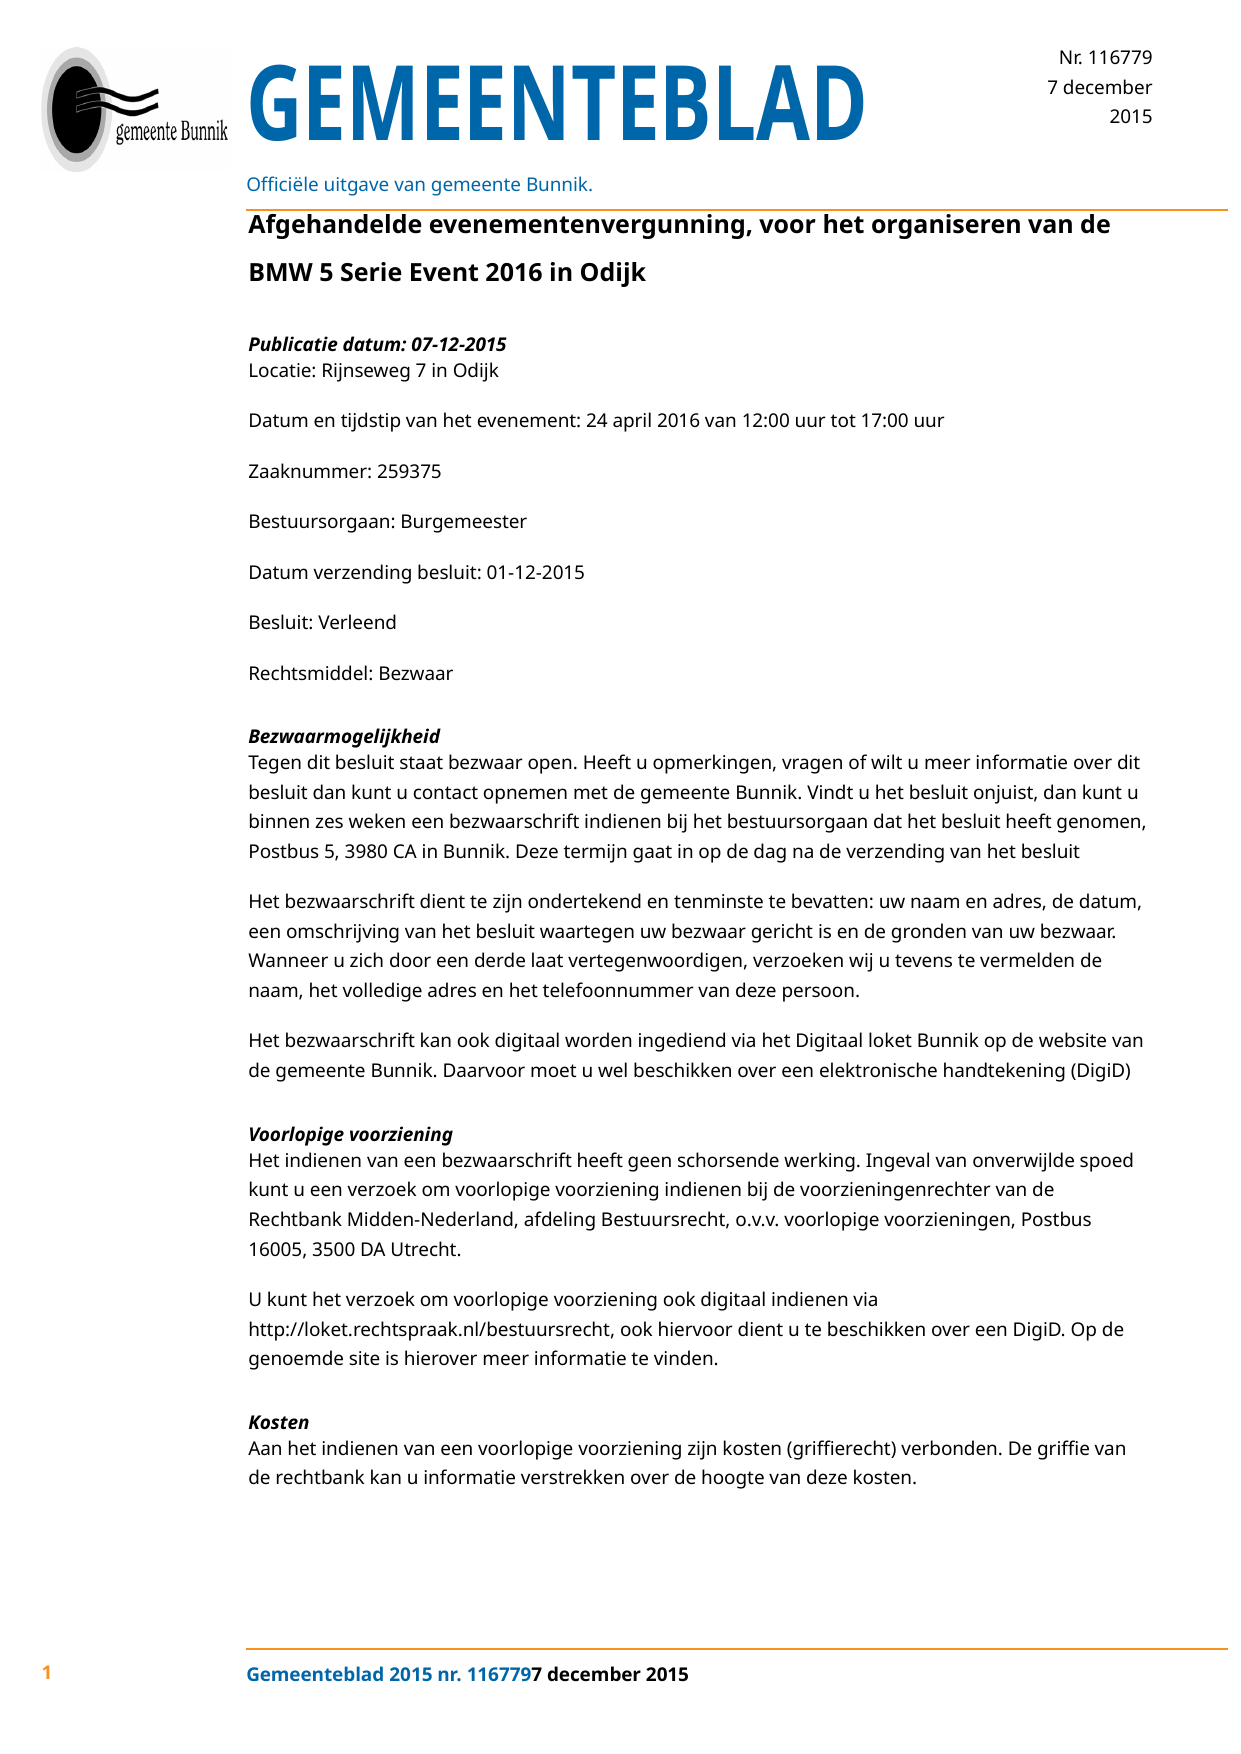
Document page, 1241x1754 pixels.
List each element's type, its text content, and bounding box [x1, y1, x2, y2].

text Zaaknummer: 259375 [248, 458, 1152, 484]
text Publicatie datum: 07-12-2015 [248, 331, 1152, 357]
text Het bezwaarschrift kan ook digitaal worden ingediend via het Digitaal loket Bunnik op de website van de gemeente Bunnik. Daarvoor moet u wel beschikken over een elektronische handtekening (DigiD) [248, 1028, 1152, 1083]
text U kunt het verzoek om voorlopige voorziening ook digitaal indienen via http://loket.rechtspraak.nl/bestuursrecht, ook hiervoor dient u te beschikken over een DigiD. Op de genoemde site is hierover meer informatie te vinden. [248, 1286, 1152, 1371]
text Voorlopige voorziening [248, 1121, 1152, 1147]
text Kosten [248, 1409, 1152, 1435]
text Datum en tijdstip van het evenement: 24 april 2016 van 12:00 uur tot 17:00 uur [248, 408, 1152, 433]
text Bestuursorgaan: Burgemeester [248, 508, 1152, 534]
picture [41, 47, 231, 172]
text Locatie: Rijnseweg 7 in Odijk [248, 357, 1152, 383]
text Het bezwaarschrift dient te zijn ondertekend en tenminste te bevatten: uw naam en adres, de datum, een omschrijving van het besluit waartegen uw bezwaar gericht is en de gronden van uw bezwaar. Wanneer u zich door een derde laat vertegenwoordigen, verzoeken wij u tevens te vermelden de naam, het volledige adres en het telefoonnummer van deze persoon. [248, 888, 1152, 1003]
text Tegen dit besluit staat bezwaar open. Heeft u opmerkingen, vragen of wilt u meer informatie over dit besluit dan kunt u contact opnemen met de gemeente Bunnik. Vindt u het besluit onjuist, dan kunt u binnen zes weken een bezwaarschrift indienen bij het bestuursorgaan dat het besluit heeft genomen, Postbus 5, 3980 CA in Bunnik. Deze termijn gaat in op de dag na de verzending van het besluit [248, 749, 1152, 864]
text Datum verzending besluit: 01-12-2015 [248, 559, 1152, 584]
text Bezwaarmogelijkheid [248, 724, 1152, 749]
text Het indienen van een bezwaarschrift heeft geen schorsende werking. Ingeval van onverwijlde spoed kunt u een verzoek om voorlopige voorziening indienen bij de voorzieningenrechter van de Rechtbank Midden-Nederland, afdeling Bestuursrecht, o.v.v. voorlopige voorzieningen, Postbus 16005, 3500 DA Utrecht. [248, 1147, 1152, 1261]
text Besluit: Verleend [248, 609, 1152, 635]
text Afgehandelde evenementenvergunning, voor het organiseren van de BMW 5 Serie Event 2016 in Odijk [248, 211, 1152, 288]
text Aan het indienen van een voorlopige voorziening zijn kosten (griffierecht) verbonden. De griffie van de rechtbank kan u informatie verstrekken over de hoogte van deze kosten. [248, 1435, 1152, 1490]
text Rechtsmiddel: Bezwaar [248, 660, 1152, 685]
